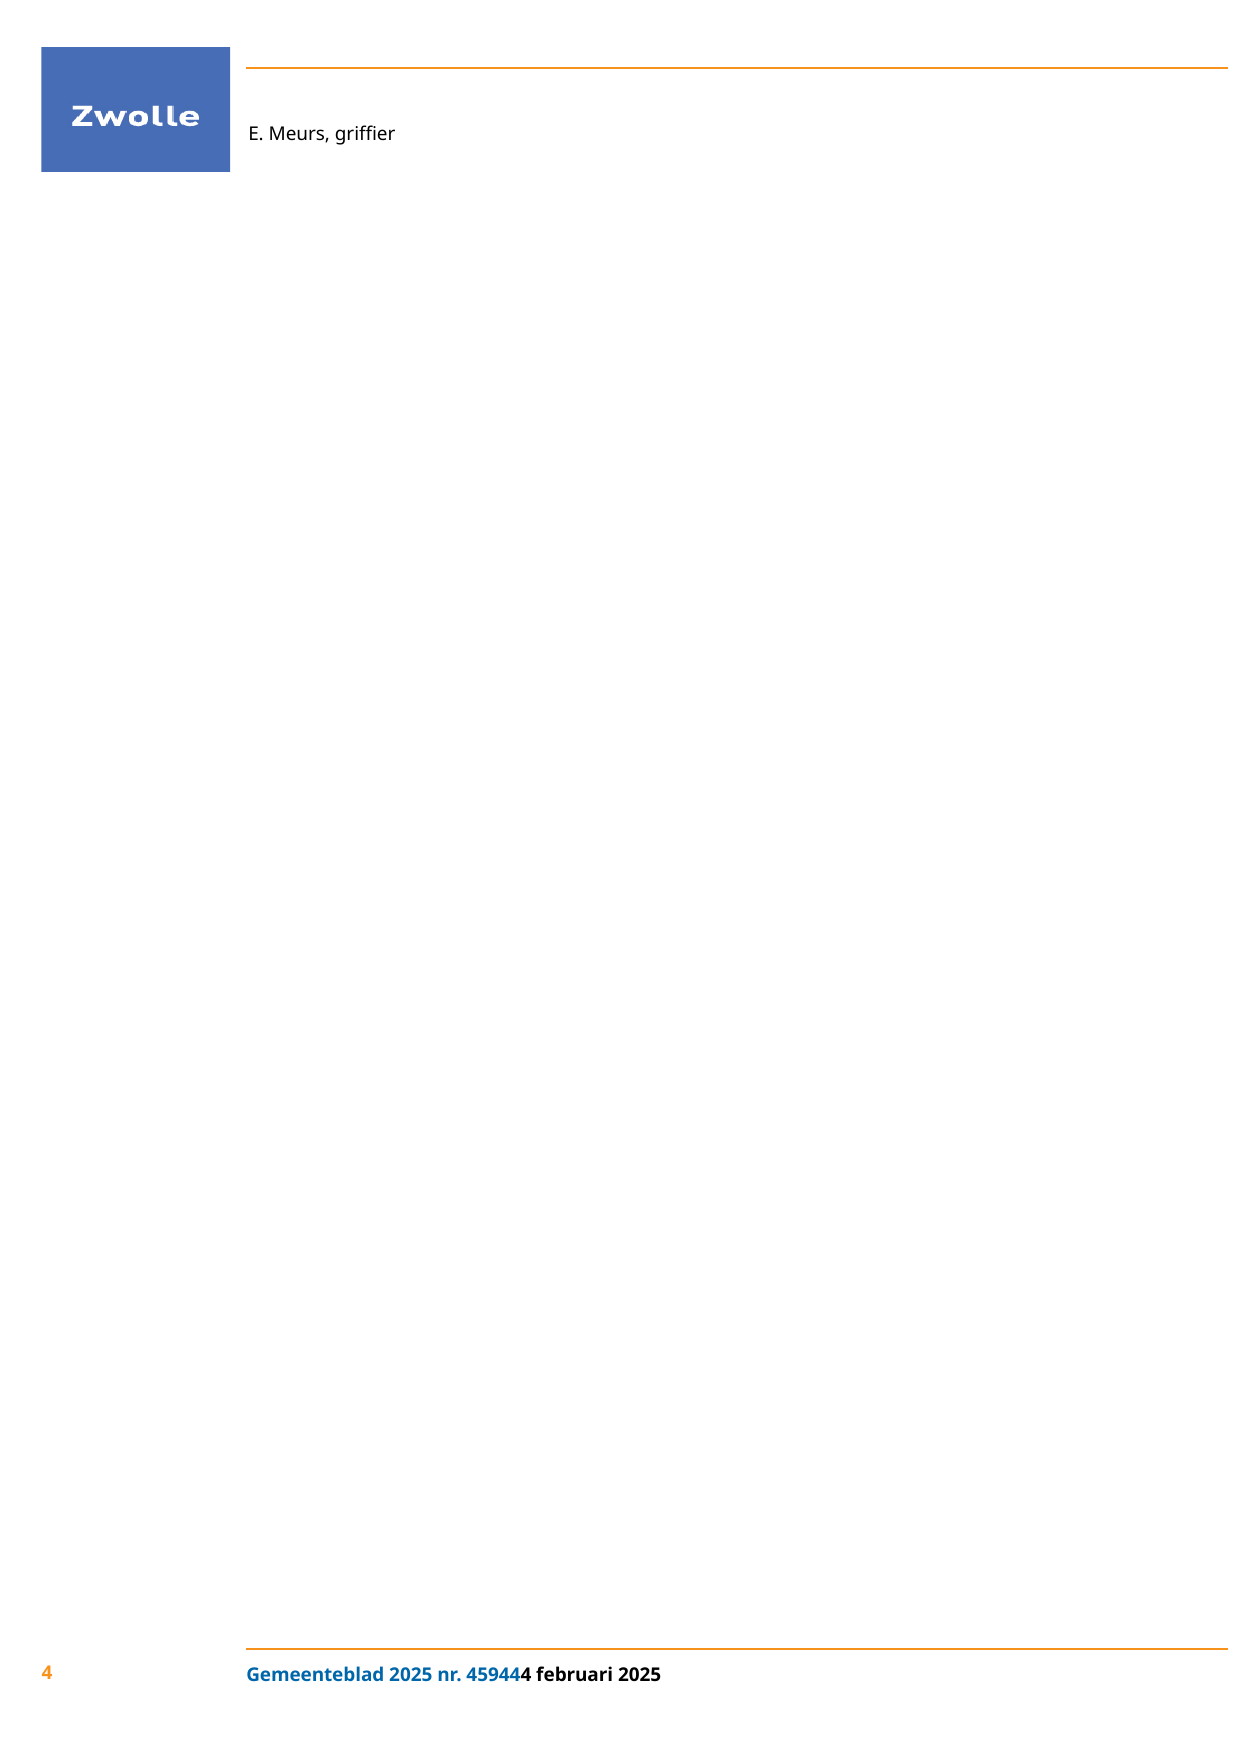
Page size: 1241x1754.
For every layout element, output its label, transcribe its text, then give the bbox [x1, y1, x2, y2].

picture [41, 47, 231, 172]
text E. Meurs, griffier [248, 121, 1152, 146]
